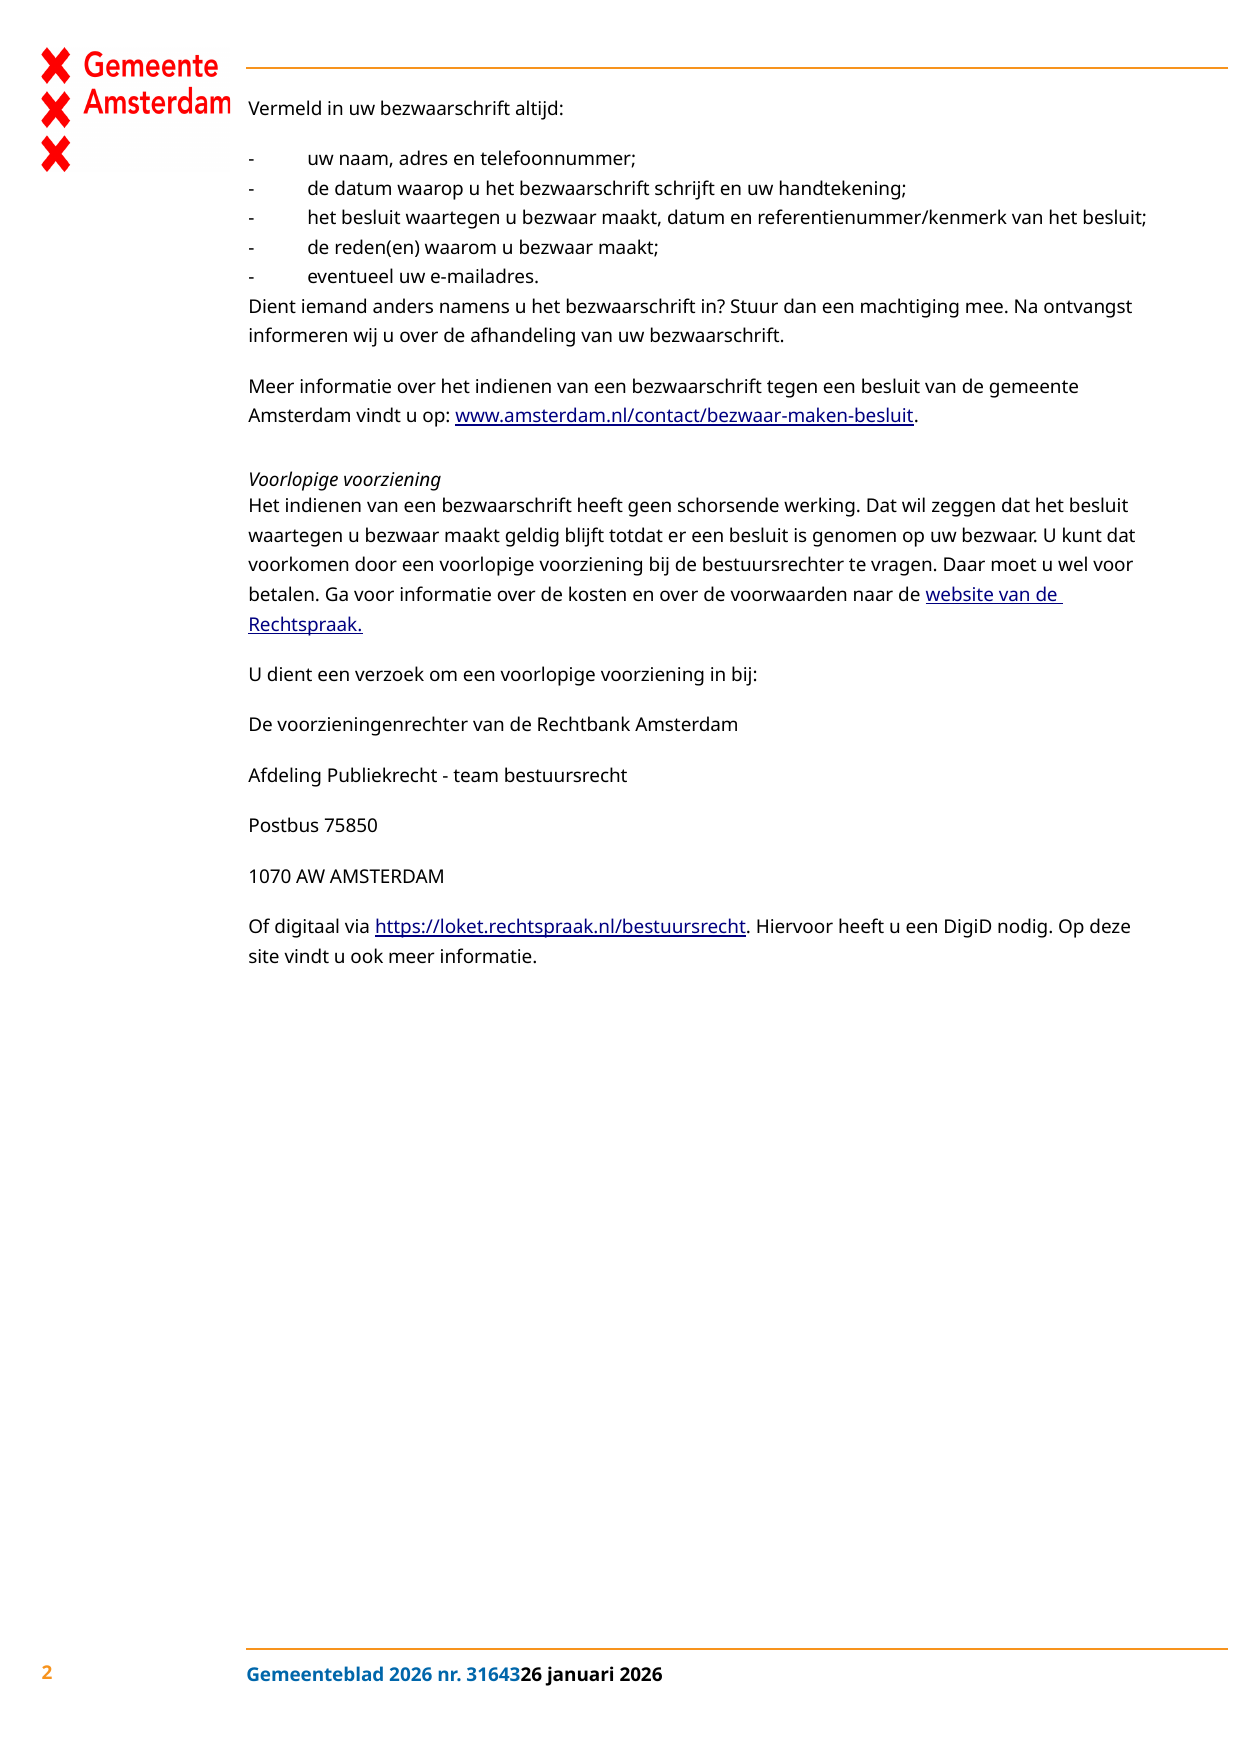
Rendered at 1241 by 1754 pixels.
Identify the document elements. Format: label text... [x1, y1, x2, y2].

list uw naam, adres en telefoonnummer; [248, 145, 1152, 171]
text Dient iemand anders namens u het bezwaarschrift in? Stuur dan een machtiging mee. Na ontvangst informeren wij u over de afhandeling van uw bezwaarschrift. [248, 293, 1152, 348]
text Postbus 75850 [248, 812, 1152, 838]
list de datum waarop u het bezwaarschrift schrijft en uw handtekening; [248, 175, 1152, 201]
list de reden(en) waarom u bezwaar maakt; [248, 234, 1152, 260]
text Of digitaal via https://loket.rechtspraak.nl/bestuursrecht. Hiervoor heeft u een DigiD nodig. Op deze site vindt u ook meer informatie. [248, 913, 1152, 968]
text 1070 AW AMSTERDAM [248, 863, 1152, 888]
text Meer informatie over het indienen van een bezwaarschrift tegen een besluit van de gemeente Amsterdam vindt u op: www.amsterdam.nl/contact/bezwaar-maken-besluit. [248, 373, 1152, 428]
text De voorzieningenrechter van de Rechtbank Amsterdam [248, 712, 1152, 737]
text Afdeling Publiekrecht - team bestuursrecht [248, 762, 1152, 788]
text Vermeld in uw bezwaarschrift altijd: [248, 95, 1152, 121]
list eventueel uw e-mailadres. [248, 263, 1152, 289]
text U dient een verzoek om een voorlopige voorziening in bij: [248, 661, 1152, 687]
text Het indienen van een bezwaarschrift heeft geen schorsende werking. Dat wil zeggen dat het besluit waartegen u bezwaar maakt geldig blijft totdat er een besluit is genomen op uw bezwaar. U kunt dat voorkomen door een voorlopige voorziening bij de bestuursrechter te vragen. Daar moet u wel voor betalen. Ga voor informatie over de kosten en over de voorwaarden naar de website van de Rechtspraak. [248, 492, 1152, 636]
list het besluit waartegen u bezwaar maakt, datum en referentienummer/kenmerk van het besluit; [248, 204, 1152, 230]
picture [41, 47, 231, 172]
text Voorlopige voorziening [248, 467, 1152, 492]
